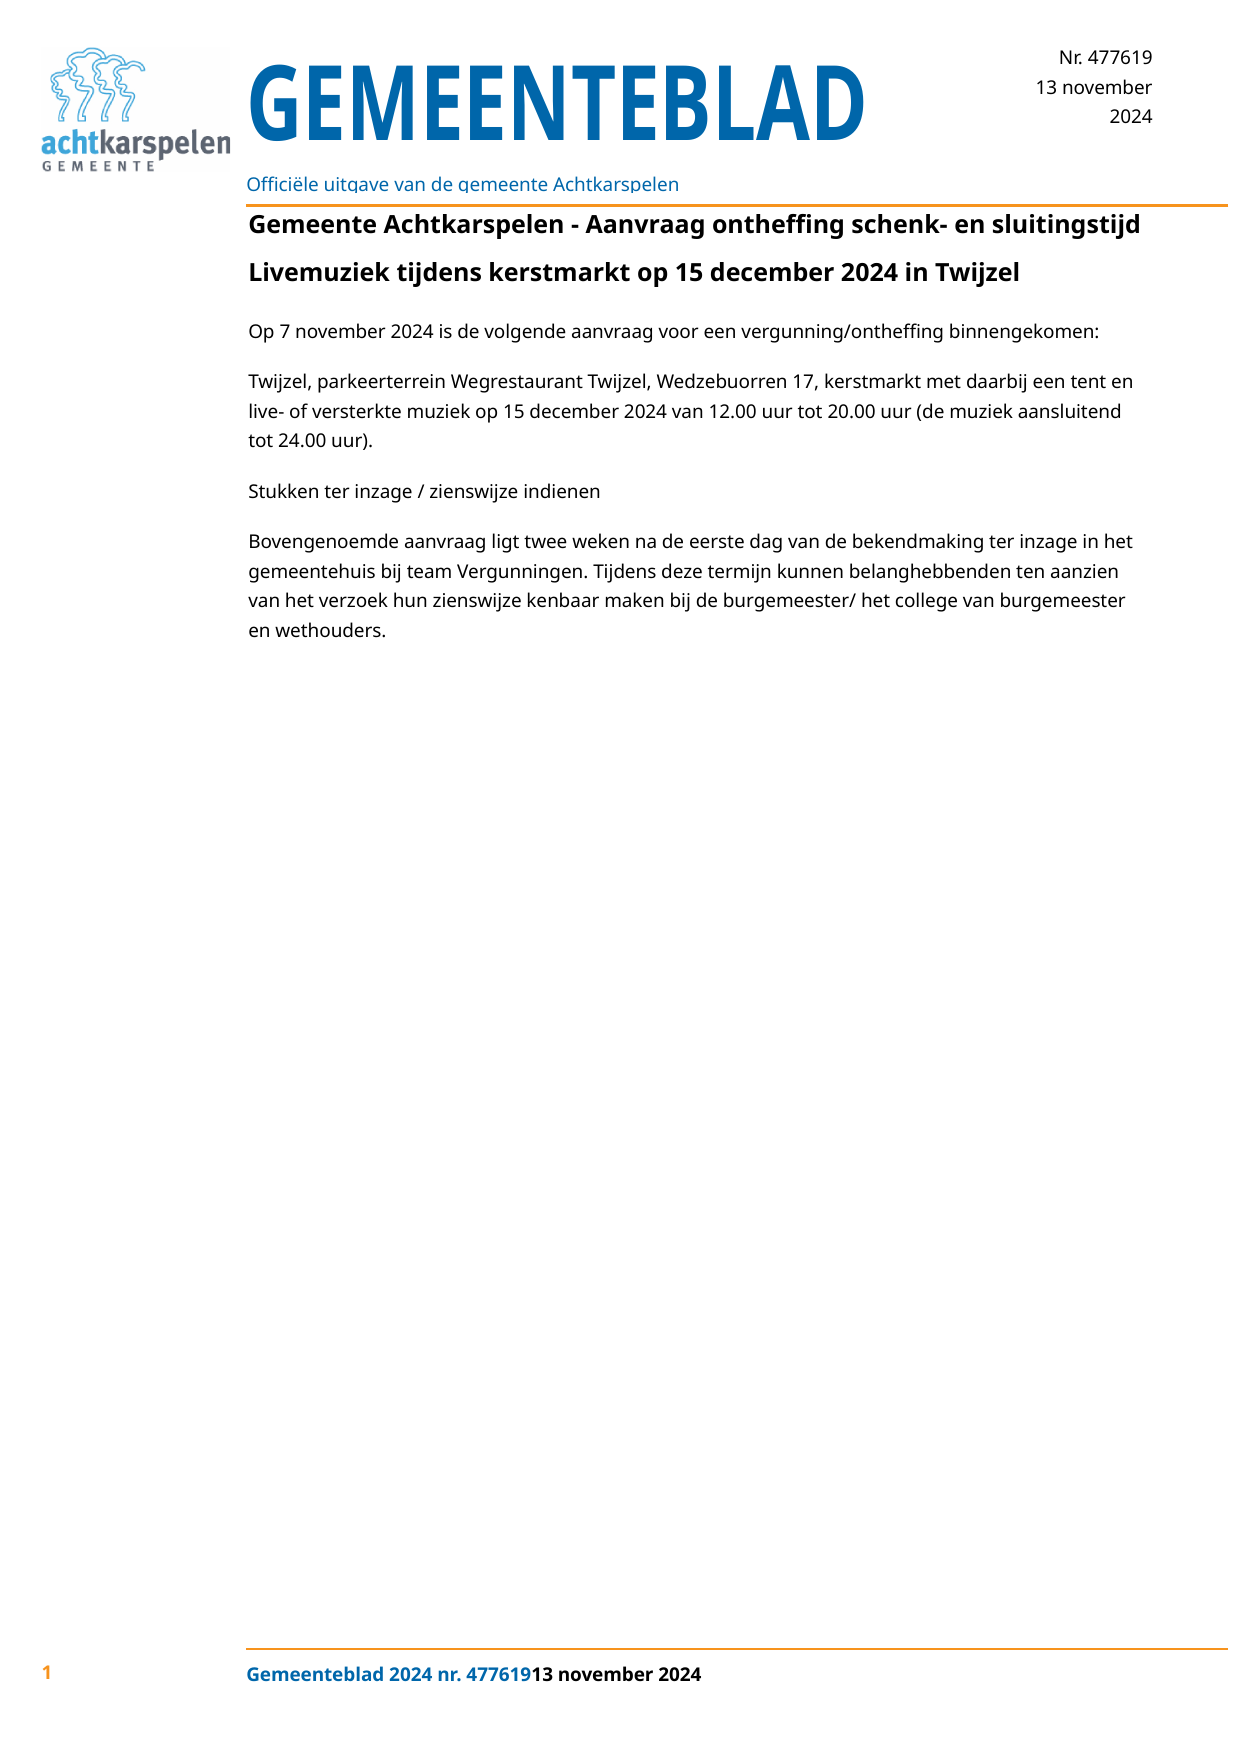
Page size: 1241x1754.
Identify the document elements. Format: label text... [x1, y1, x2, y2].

text Op 7 november 2024 is de volgende aanvraag voor een vergunning/ontheffing binnengekomen: [248, 318, 1152, 344]
text Stukken ter inzage / zienswijze indienen [248, 478, 1152, 504]
text Gemeente Achtkarspelen - Aanvraag ontheffing schenk- en sluitingstijd Livemuziek tijdens kerstmarkt op 15 december 2024 in Twijzel [248, 207, 1152, 288]
picture [41, 47, 231, 172]
text Twijzel, parkeerterrein Wegrestaurant Twijzel, Wedzebuorren 17, kerstmarkt met daarbij een tent en live- of versterkte muziek op 15 december 2024 van 12.00 uur tot 20.00 uur (de muziek aansluitend tot 24.00 uur). [248, 368, 1152, 453]
text Bovengenoemde aanvraag ligt twee weken na de eerste dag van de bekendmaking ter inzage in het gemeentehuis bij team Vergunningen. Tijdens deze termijn kunnen belanghebbenden ten aanzien van het verzoek hun zienswijze kenbaar maken bij de burgemeester/ het college van burgemeester en wethouders. [248, 528, 1152, 643]
